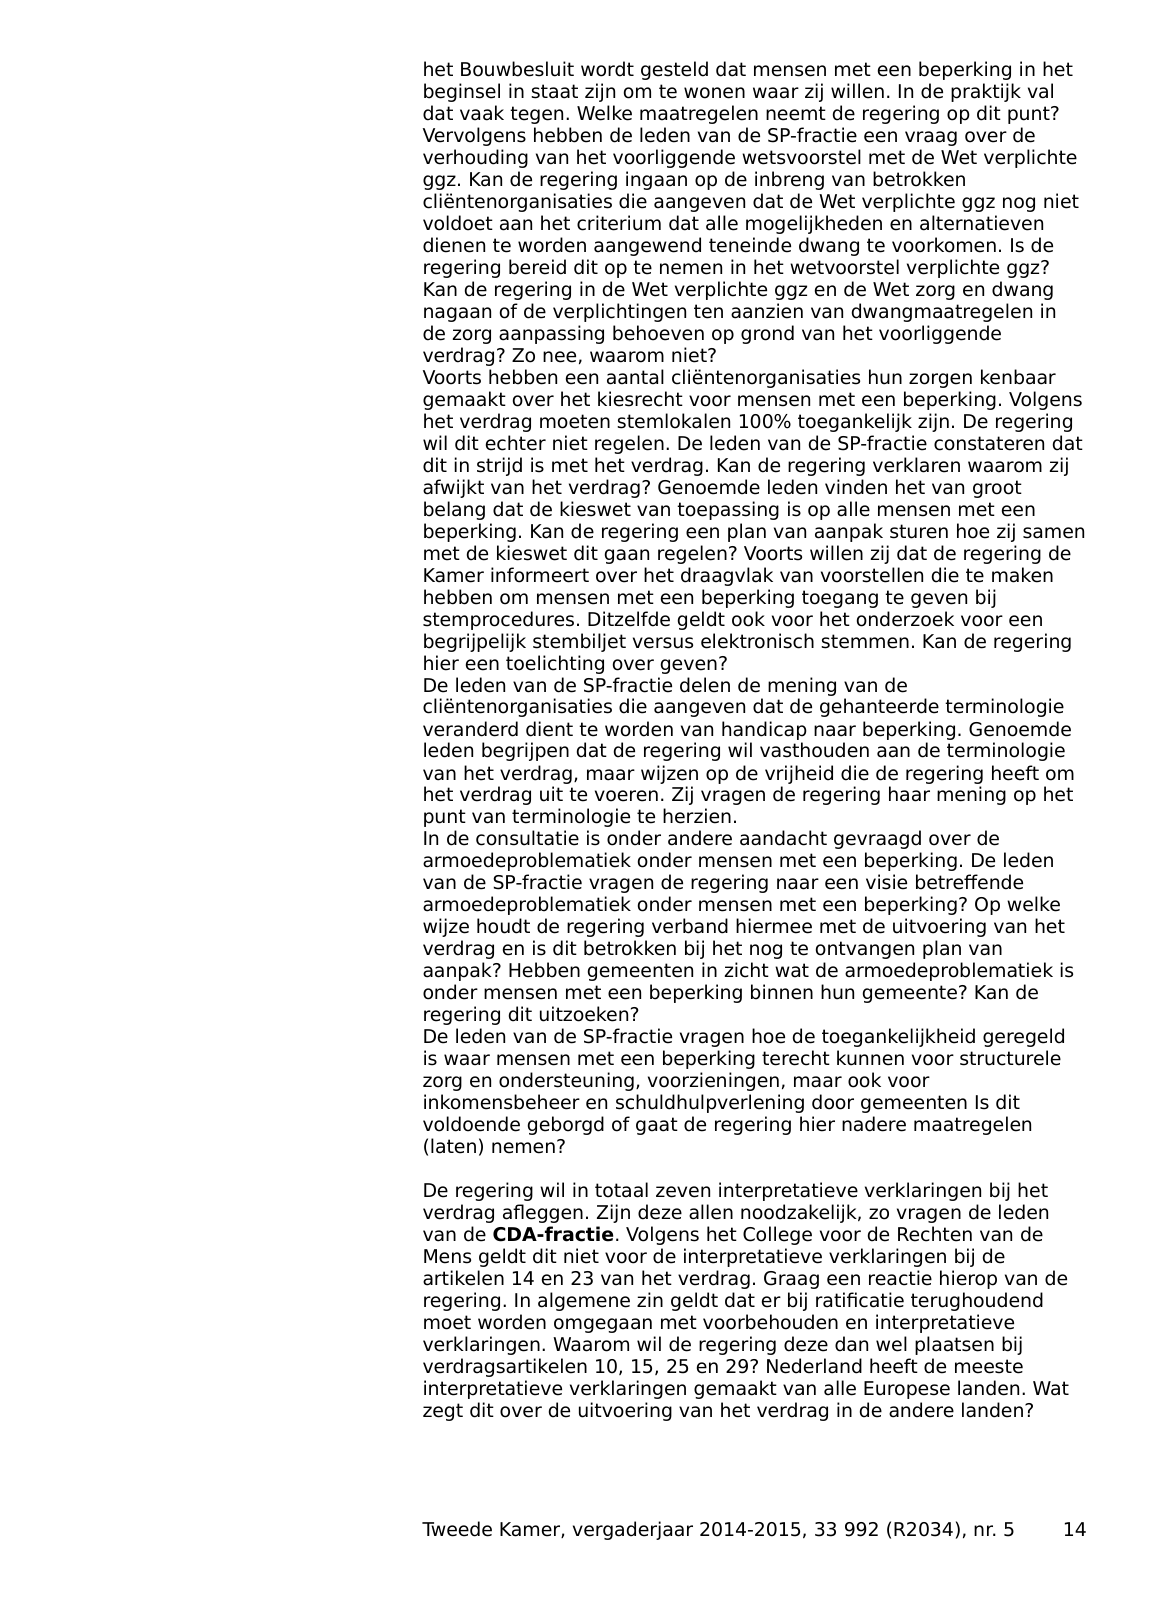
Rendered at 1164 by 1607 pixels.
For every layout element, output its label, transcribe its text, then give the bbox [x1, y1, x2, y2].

text het Bouwbesluit wordt gesteld dat mensen met een beperking in het beginsel in staat zijn om te wonen waar zij willen. In de praktijk val dat vaak tegen. Welke maatregelen neemt de regering op dit punt? [422, 59, 1087, 125]
text De leden van de SP-fractie vragen hoe de toegankelijkheid geregeld is waar mensen met een beperking terecht kunnen voor structurele zorg en ondersteuning, voorzieningen, maar ook voor inkomensbeheer en schuldhulpverlening door gemeenten Is dit voldoende geborgd of gaat de regering hier nadere maatregelen (laten) nemen? [422, 1026, 1087, 1158]
text Voorts hebben een aantal cliëntenorganisaties hun zorgen kenbaar gemaakt over het kiesrecht voor mensen met een beperking. Volgens het verdrag moeten stemlokalen 100% toegankelijk zijn. De regering wil dit echter niet regelen. De leden van de SP-fractie constateren dat dit in strijd is met het verdrag. Kan de regering verklaren waarom zij afwijkt van het verdrag? Genoemde leden vinden het van groot belang dat de kieswet van toepassing is op alle mensen met een beperking. Kan de regering een plan van aanpak sturen hoe zij samen met de kieswet dit gaan regelen? Voorts willen zij dat de regering de Kamer informeert over het draagvlak van voorstellen die te maken hebben om mensen met een beperking toegang te geven bij stemprocedures. Ditzelfde geldt ook voor het onderzoek voor een begrijpelijk stembiljet versus elektronisch stemmen. Kan de regering hier een toelichting over geven? [422, 367, 1087, 674]
text De leden van de SP-fractie delen de mening van de cliëntenorganisaties die aangeven dat de gehanteerde terminologie veranderd dient te worden van handicap naar beperking. Genoemde leden begrijpen dat de regering wil vasthouden aan de terminologie van het verdrag, maar wijzen op de vrijheid die de regering heeft om het verdrag uit te voeren. Zij vragen de regering haar mening op het punt van terminologie te herzien. [422, 674, 1087, 828]
text Vervolgens hebben de leden van de SP-fractie een vraag over de verhouding van het voorliggende wetsvoorstel met de Wet verplichte ggz. Kan de regering ingaan op de inbreng van betrokken cliëntenorganisaties die aangeven dat de Wet verplichte ggz nog niet voldoet aan het criterium dat alle mogelijkheden en alternatieven dienen te worden aangewend teneinde dwang te voorkomen. Is de regering bereid dit op te nemen in het wetvoorstel verplichte ggz? Kan de regering in de Wet verplichte ggz en de Wet zorg en dwang nagaan of de verplichtingen ten aanzien van dwangmaatregelen in de zorg aanpassing behoeven op grond van het voorliggende verdrag? Zo nee, waarom niet? [422, 125, 1087, 367]
text In de consultatie is onder andere aandacht gevraagd over de armoedeproblematiek onder mensen met een beperking. De leden van de SP-fractie vragen de regering naar een visie betreffende armoedeproblematiek onder mensen met een beperking? Op welke wijze houdt de regering verband hiermee met de uitvoering van het verdrag en is dit betrokken bij het nog te ontvangen plan van aanpak? Hebben gemeenten in zicht wat de armoedeproblematiek is onder mensen met een beperking binnen hun gemeente? Kan de regering dit uitzoeken? [422, 828, 1087, 1026]
text De regering wil in totaal zeven interpretatieve verklaringen bij het verdrag afleggen. Zijn deze allen noodzakelijk, zo vragen de leden van de CDA-fractie. Volgens het College voor de Rechten van de Mens geldt dit niet voor de interpretatieve verklaringen bij de artikelen 14 en 23 van het verdrag. Graag een reactie hierop van de regering. In algemene zin geldt dat er bij ratificatie terughoudend moet worden omgegaan met voorbehouden en interpretatieve verklaringen. Waarom wil de regering deze dan wel plaatsen bij verdragsartikelen 10, 15, 25 en 29? Nederland heeft de meeste interpretatieve verklaringen gemaakt van alle Europese landen. Wat zegt dit over de uitvoering van het verdrag in de andere landen? [422, 1180, 1087, 1422]
